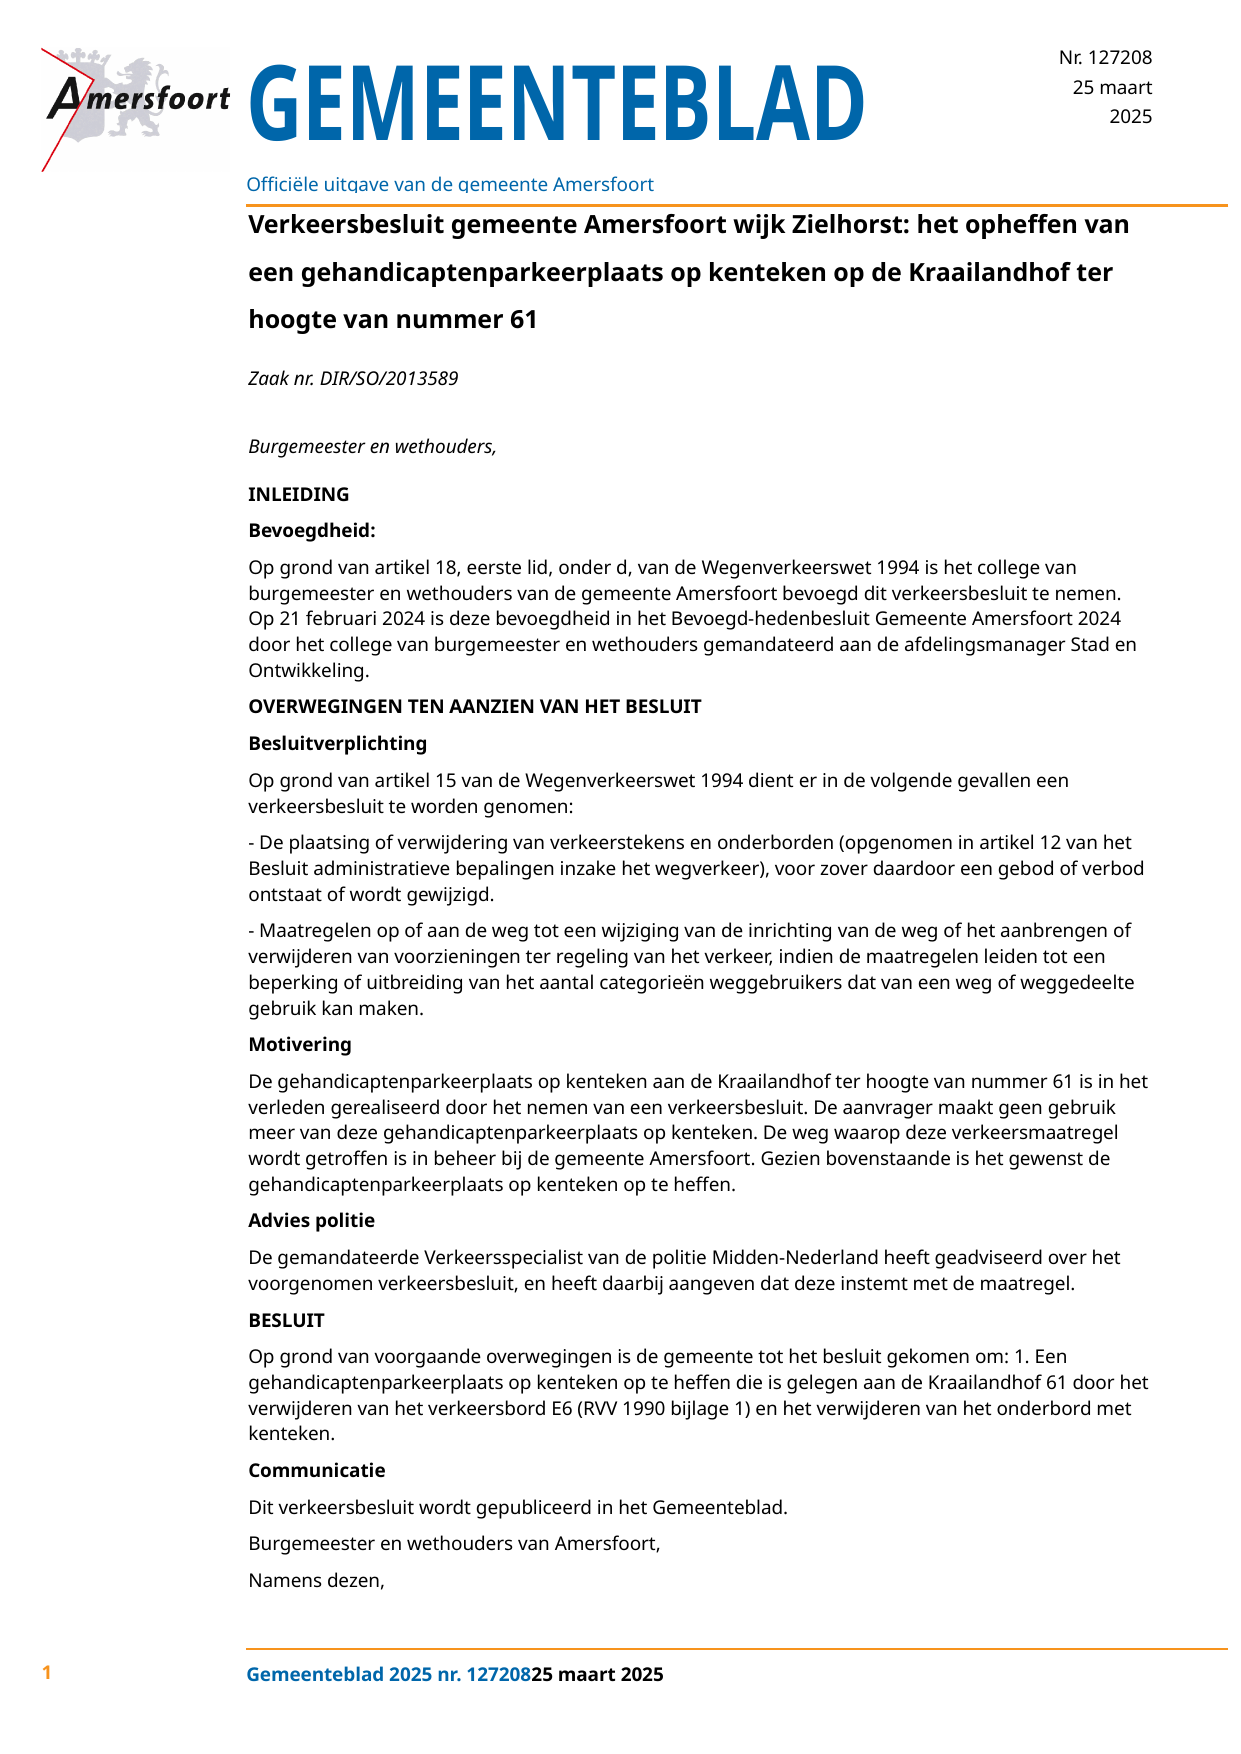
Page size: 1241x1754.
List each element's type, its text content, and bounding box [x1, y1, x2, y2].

text De gehandicaptenparkeerplaats op kenteken aan de Kraailandhof ter hoogte van nummer 61 is in het verleden gerealiseerd door het nemen van een verkeersbesluit. De aanvrager maakt geen gebruik meer van deze gehandicaptenparkeerplaats op kenteken. De weg waarop deze verkeersmaatregel wordt getroffen is in beheer bij de gemeente Amersfoort. Gezien bovenstaande is het gewenst de gehandicaptenparkeerplaats op kenteken op te heffen. [248, 1068, 1152, 1197]
text Burgemeester en wethouders van Amersfoort, [248, 1531, 1152, 1556]
text Motivering [248, 1031, 1152, 1057]
picture [41, 47, 231, 172]
text De gemandateerde Verkeersspecialist van de politie Midden-Nederland heeft geadviseerd over het voorgenomen verkeersbesluit, en heeft daarbij aangeven dat deze instemt met de maatregel. [248, 1244, 1152, 1296]
text Besluitverplichting [248, 730, 1152, 756]
text Op grond van voorgaande overwegingen is de gemeente tot het besluit gekomen om: 1. Een gehandicaptenparkeerplaats op kenteken op te heffen die is gelegen aan de Kraailandhof 61 door het verwijderen van het verkeersbord E6 (RVV 1990 bijlage 1) en het verwijderen van het onderbord met kenteken. [248, 1343, 1152, 1446]
text Bevoegdheid: [248, 517, 1152, 543]
text Zaak nr. DIR/SO/2013589 [248, 366, 1152, 391]
text OVERWEGINGEN TEN AANZIEN VAN HET BESLUIT [248, 694, 1152, 719]
text Op grond van artikel 15 van de Wegenverkeerswet 1994 dient er in de volgende gevallen een verkeersbesluit te worden genomen: [248, 767, 1152, 818]
text Advies politie [248, 1208, 1152, 1233]
text Dit verkeersbesluit wordt gepubliceerd in het Gemeenteblad. [248, 1494, 1152, 1520]
text BESLUIT [248, 1307, 1152, 1332]
text - Maatregelen op of aan de weg tot een wijziging van de inrichting van de weg of het aanbrengen of verwijderen van voorzieningen ter regeling van het verkeer, indien de maatregelen leiden tot een beperking of uitbreiding van het aantal categorieën weggebruikers dat van een weg of weggedeelte gebruik kan maken. [248, 918, 1152, 1021]
text - De plaatsing of verwijdering van verkeerstekens en onderborden (opgenomen in artikel 12 van het Besluit administratieve bepalingen inzake het wegverkeer), voor zover daardoor een gebod of verbod ontstaat of wordt gewijzigd. [248, 829, 1152, 907]
text Namens dezen, [248, 1567, 1152, 1593]
text Verkeersbesluit gemeente Amersfoort wijk Zielhorst: het opheffen van een gehandicaptenparkeerplaats op kenteken op de Kraailandhof ter hoogte van nummer 61 [248, 207, 1152, 336]
text Op grond van artikel 18, eerste lid, onder d, van de Wegenverkeerswet 1994 is het college van burgemeester en wethouders van de gemeente Amersfoort bevoegd dit verkeersbesluit te nemen. Op 21 februari 2024 is deze bevoegdheid in het Bevoegd-hedenbesluit Gemeente Amersfoort 2024 door het college van burgemeester en wethouders gemandateerd aan de afdelingsmanager Stad en Ontwikkeling. [248, 554, 1152, 683]
text Communicatie [248, 1457, 1152, 1483]
text INLEIDING [248, 481, 1152, 507]
text Burgemeester en wethouders, [248, 433, 1152, 459]
